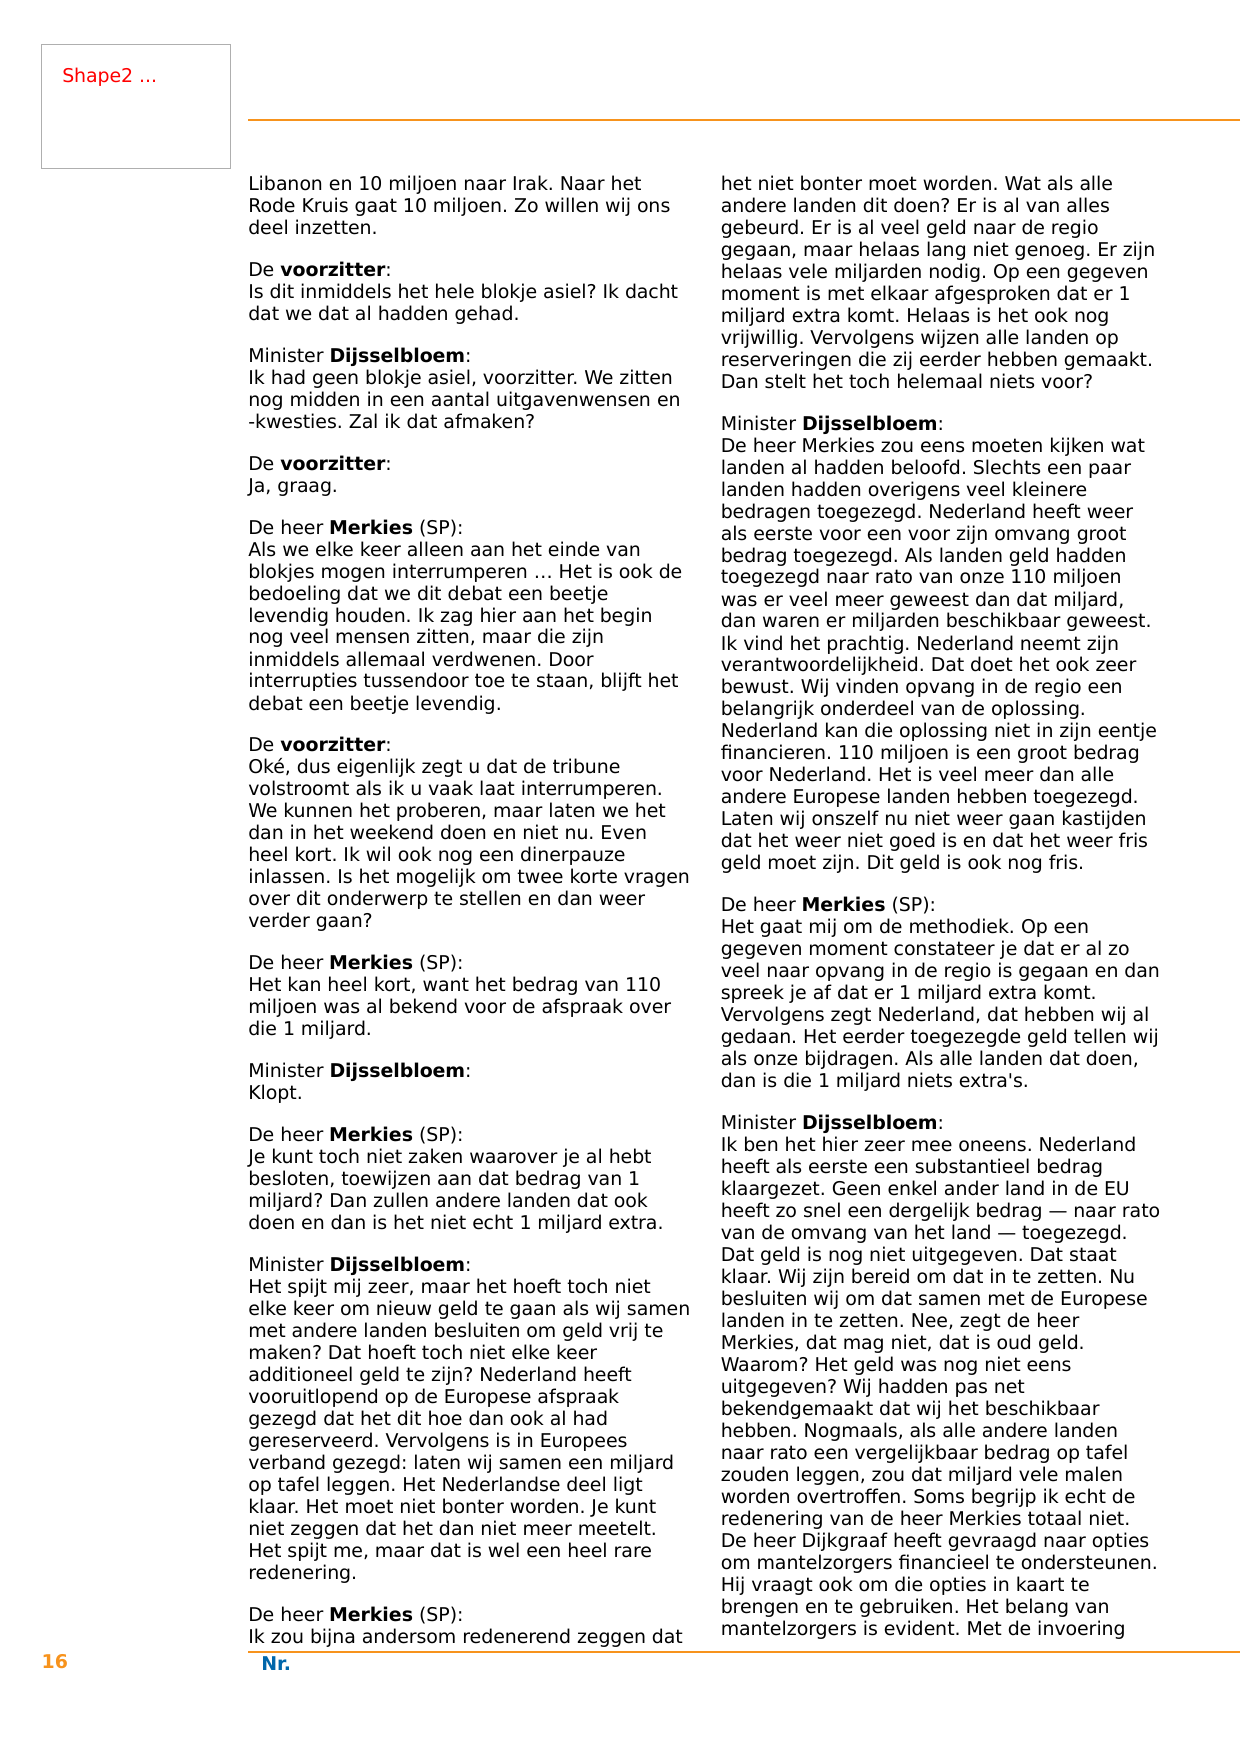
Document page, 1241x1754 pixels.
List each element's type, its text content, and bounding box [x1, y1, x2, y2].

text Minister Dijsselbloem: [248, 1254, 691, 1276]
text Klopt. [248, 1082, 691, 1104]
text Het gaat mij om de methodiek. Op een gegeven moment constateer je dat er al zo veel naar opvang in de regio is gegaan en dan spreek je af dat er 1 miljard extra komt. Vervolgens zegt Nederland, dat hebben wij al gedaan. Het eerder toegezegde geld tellen wij als onze bijdragen. Als alle landen dat doen, dan is die 1 miljard niets extra's. [721, 916, 1163, 1092]
text De heer Dijkgraaf heeft gevraagd naar opties om mantelzorgers financieel te ondersteunen. Hij vraagt ook om die opties in kaart te brengen en te gebruiken. Het belang van mantelzorgers is evident. Met de invoering [721, 1529, 1163, 1639]
text Het kan heel kort, want het bedrag van 110 miljoen was al bekend voor de afspraak over die 1 miljard. [248, 974, 691, 1040]
text De voorzitter: [248, 259, 691, 281]
text De heer Merkies (SP): [248, 1124, 691, 1146]
text Ik ben het hier zeer mee oneens. Nederland heeft als eerste een substantieel bedrag klaargezet. Geen enkel ander land in de EU heeft zo snel een dergelijk bedrag — naar rato van de omvang van het land — toegezegd. Dat geld is nog niet uitgegeven. Dat staat klaar. Wij zijn bereid om dat in te zetten. Nu besluiten wij om dat samen met de Europese landen in te zetten. Nee, zegt de heer Merkies, dat mag niet, dat is oud geld. Waarom? Het geld was nog niet eens uitgegeven? Wij hadden pas net bekendgemaakt dat wij het beschikbaar hebben. Nogmaals, als alle andere landen naar rato een vergelijkbaar bedrag op tafel zouden leggen, zou dat miljard vele malen worden overtroffen. Soms begrijp ik echt de redenering van de heer Merkies totaal niet. [721, 1134, 1163, 1529]
text Libanon en 10 miljoen naar Irak. Naar het Rode Kruis gaat 10 miljoen. Zo willen wij ons deel inzetten. [248, 173, 691, 239]
text Ik zou bijna andersom redenerend zeggen dat [248, 1626, 691, 1648]
text De heer Merkies (SP): [248, 952, 691, 974]
text De heer Merkies (SP): [248, 517, 691, 538]
text De heer Merkies (SP): [248, 1604, 691, 1626]
text Minister Dijsselbloem: [248, 345, 691, 367]
text Minister Dijsselbloem: [721, 413, 1163, 434]
text Minister Dijsselbloem: [248, 1060, 691, 1082]
text De heer Merkies zou eens moeten kijken wat landen al hadden beloofd. Slechts een paar landen hadden overigens veel kleinere bedragen toegezegd. Nederland heeft weer als eerste voor een voor zijn omvang groot bedrag toegezegd. Als landen geld hadden toegezegd naar rato van onze 110 miljoen was er veel meer geweest dan dat miljard, dan waren er miljarden beschikbaar geweest. Ik vind het prachtig. Nederland neemt zijn verantwoordelijkheid. Dat doet het ook zeer bewust. Wij vinden opvang in de regio een belangrijk onderdeel van de oplossing. Nederland kan die oplossing niet in zijn eentje financieren. 110 miljoen is een groot bedrag voor Nederland. Het is veel meer dan alle andere Europese landen hebben toegezegd. Laten wij onszelf nu niet weer gaan kastijden dat het weer niet goed is en dat het weer fris geld moet zijn. Dit geld is ook nog fris. [721, 434, 1163, 874]
text het niet bonter moet worden. Wat als alle andere landen dit doen? Er is al van alles gebeurd. Er is al veel geld naar de regio gegaan, maar helaas lang niet genoeg. Er zijn helaas vele miljarden nodig. Op een gegeven moment is met elkaar afgesproken dat er 1 miljard extra komt. Helaas is het ook nog vrijwillig. Vervolgens wijzen alle landen op reserveringen die zij eerder hebben gemaakt. Dan stelt het toch helemaal niets voor? [721, 173, 1163, 393]
text De voorzitter: [248, 734, 691, 756]
text De voorzitter: [248, 453, 691, 474]
text Het spijt mij zeer, maar het hoeft toch niet elke keer om nieuw geld te gaan als wij samen met andere landen besluiten om geld vrij te maken? Dat hoeft toch niet elke keer additioneel geld te zijn? Nederland heeft vooruitlopend op de Europese afspraak gezegd dat het dit hoe dan ook al had gereserveerd. Vervolgens is in Europees verband gezegd: laten wij samen een miljard op tafel leggen. Het Nederlandse deel ligt klaar. Het moet niet bonter worden. Je kunt niet zeggen dat het dan niet meer meetelt. Het spijt me, maar dat is wel een heel rare redenering. [248, 1276, 691, 1584]
text Minister Dijsselbloem: [721, 1112, 1163, 1134]
text Ja, graag. [248, 474, 691, 497]
text Als we elke keer alleen aan het einde van blokjes mogen interrumperen … Het is ook de bedoeling dat we dit debat een beetje levendig houden. Ik zag hier aan het begin nog veel mensen zitten, maar die zijn inmiddels allemaal verdwenen. Door interrupties tussendoor toe te staan, blijft het debat een beetje levendig. [248, 538, 691, 714]
text Je kunt toch niet zaken waarover je al hebt besloten, toewijzen aan dat bedrag van 1 miljard? Dan zullen andere landen dat ook doen en dan is het niet echt 1 miljard extra. [248, 1146, 691, 1234]
text De heer Merkies (SP): [721, 894, 1163, 916]
text Oké, dus eigenlijk zegt u dat de tribune volstroomt als ik u vaak laat interrumperen. We kunnen het proberen, maar laten we het dan in het weekend doen en niet nu. Even heel kort. Ik wil ook nog een dinerpauze inlassen. Is het mogelijk om twee korte vragen over dit onderwerp te stellen en dan weer verder gaan? [248, 756, 691, 932]
text Ik had geen blokje asiel, voorzitter. We zitten nog midden in een aantal uitgavenwensen en -kwesties. Zal ik dat afmaken? [248, 367, 691, 433]
text Is dit inmiddels het hele blokje asiel? Ik dacht dat we dat al hadden gehad. [248, 281, 691, 325]
